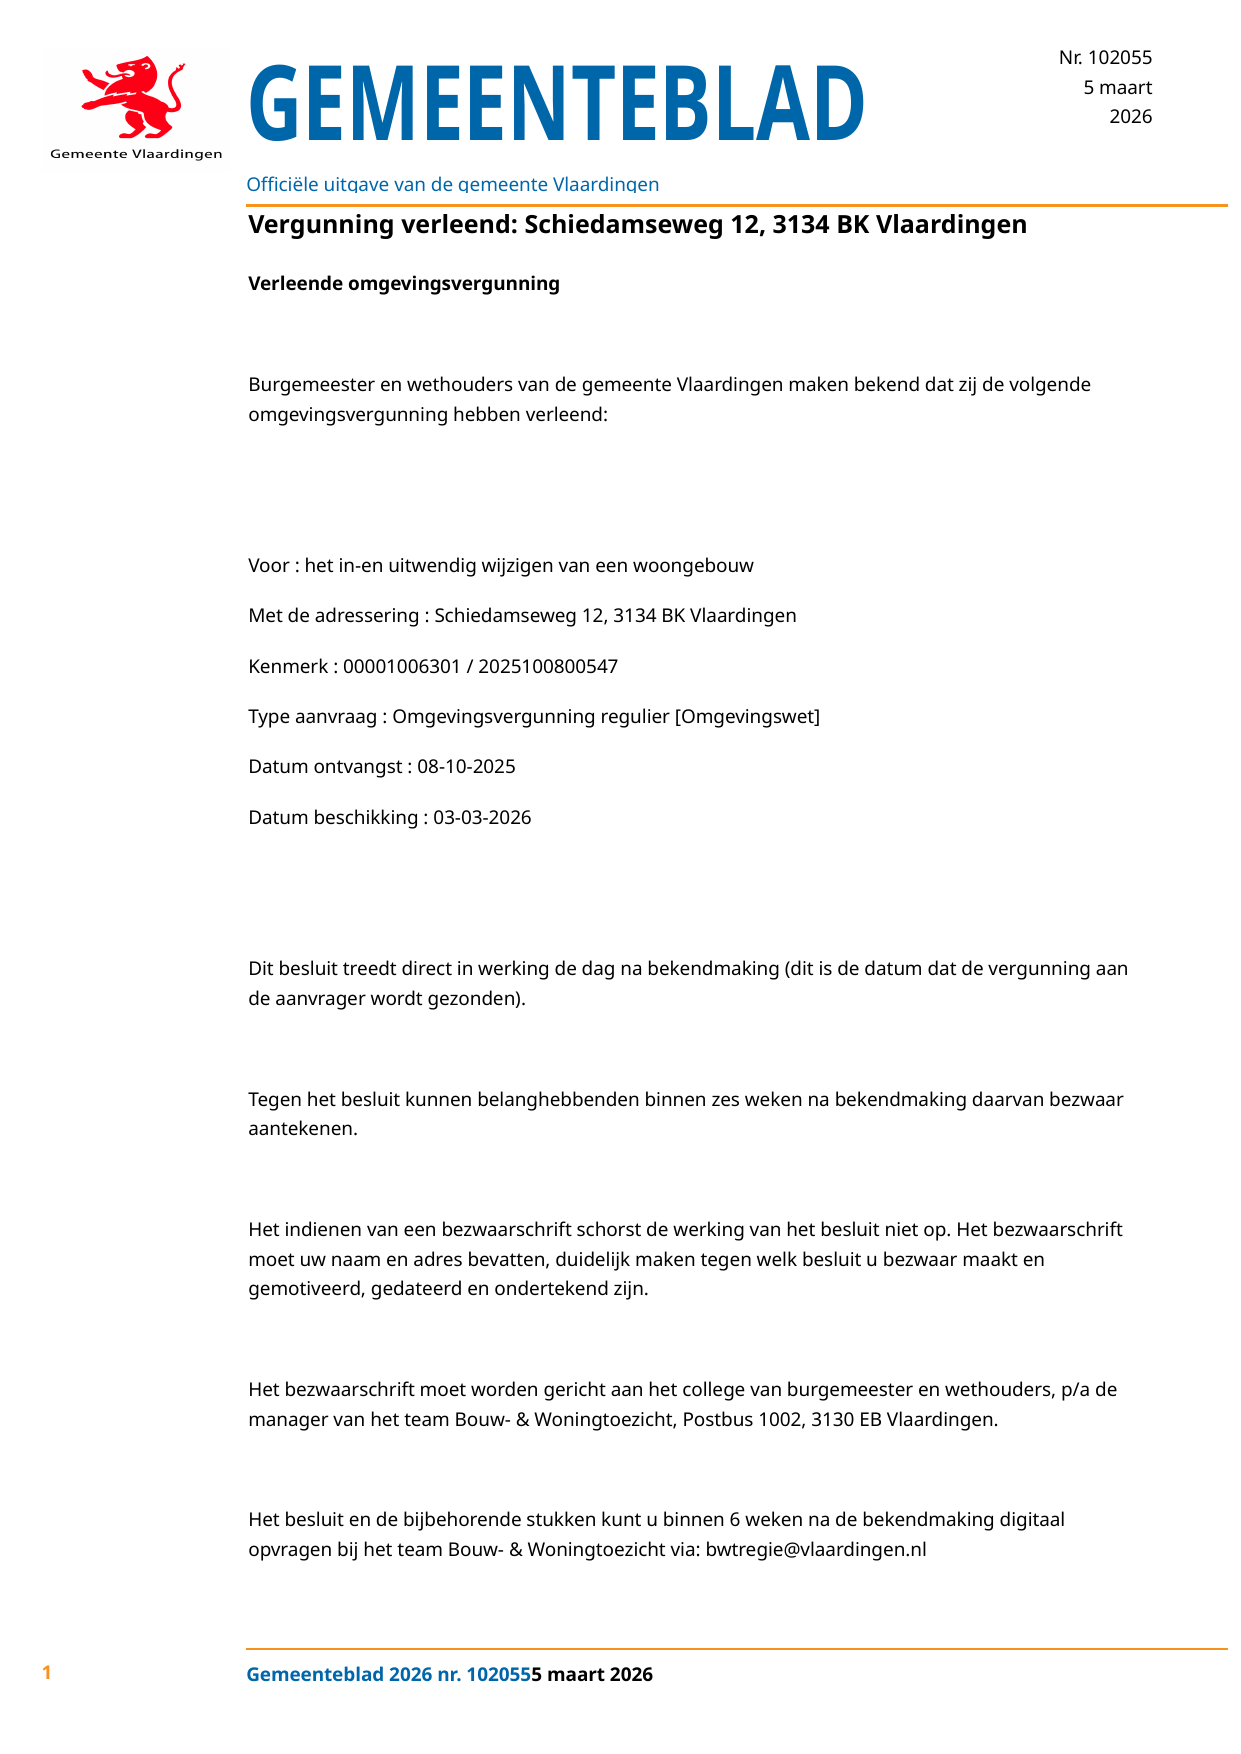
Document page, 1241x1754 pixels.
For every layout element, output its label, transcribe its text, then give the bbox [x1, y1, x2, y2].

text Met de adressering : Schiedamseweg 12, 3134 BK Vlaardingen [248, 602, 1152, 628]
text Burgemeester en wethouders van de gemeente Vlaardingen maken bekend dat zij de volgende omgevingsvergunning hebben verleend: [248, 371, 1152, 426]
text Vergunning verleend: Schiedamseweg 12, 3134 BK Vlaardingen [248, 207, 1152, 241]
text Kenmerk : 00001006301 / 2025100800547 [248, 653, 1152, 678]
text Datum beschikking : 03-03-2026 [248, 804, 1152, 830]
text Dit besluit treedt direct in werking de dag na bekendmaking (dit is de datum dat de vergunning aan de aanvrager wordt gezonden). [248, 955, 1152, 1011]
text Tegen het besluit kunnen belanghebbenden binnen zes weken na bekendmaking daarvan bezwaar aantekenen. [248, 1086, 1152, 1141]
text Het bezwaarschrift moet worden gericht aan het college van burgemeester en wethouders, p/a de manager van het team Bouw- & Woningtoezicht, Postbus 1002, 3130 EB Vlaardingen. [248, 1376, 1152, 1431]
picture [41, 47, 231, 172]
text Voor : het in-en uitwendig wijzigen van een woongebouw [248, 552, 1152, 578]
text Verleende omgevingsvergunning [248, 270, 1152, 296]
text Het indienen van een bezwaarschrift schorst de werking van het besluit niet op. Het bezwaarschrift moet uw naam en adres bevatten, duidelijk maken tegen welk besluit u bezwaar maakt en gemotiveerd, gedateerd en ondertekend zijn. [248, 1216, 1152, 1301]
text Type aanvraag : Omgevingsvergunning regulier [Omgevingswet] [248, 703, 1152, 729]
text Het besluit en de bijbehorende stukken kunt u binnen 6 weken na de bekendmaking digitaal opvragen bij het team Bouw- & Woningtoezicht via: bwtregie@vlaardingen.nl [248, 1507, 1152, 1562]
text Datum ontvangst : 08-10-2025 [248, 754, 1152, 779]
